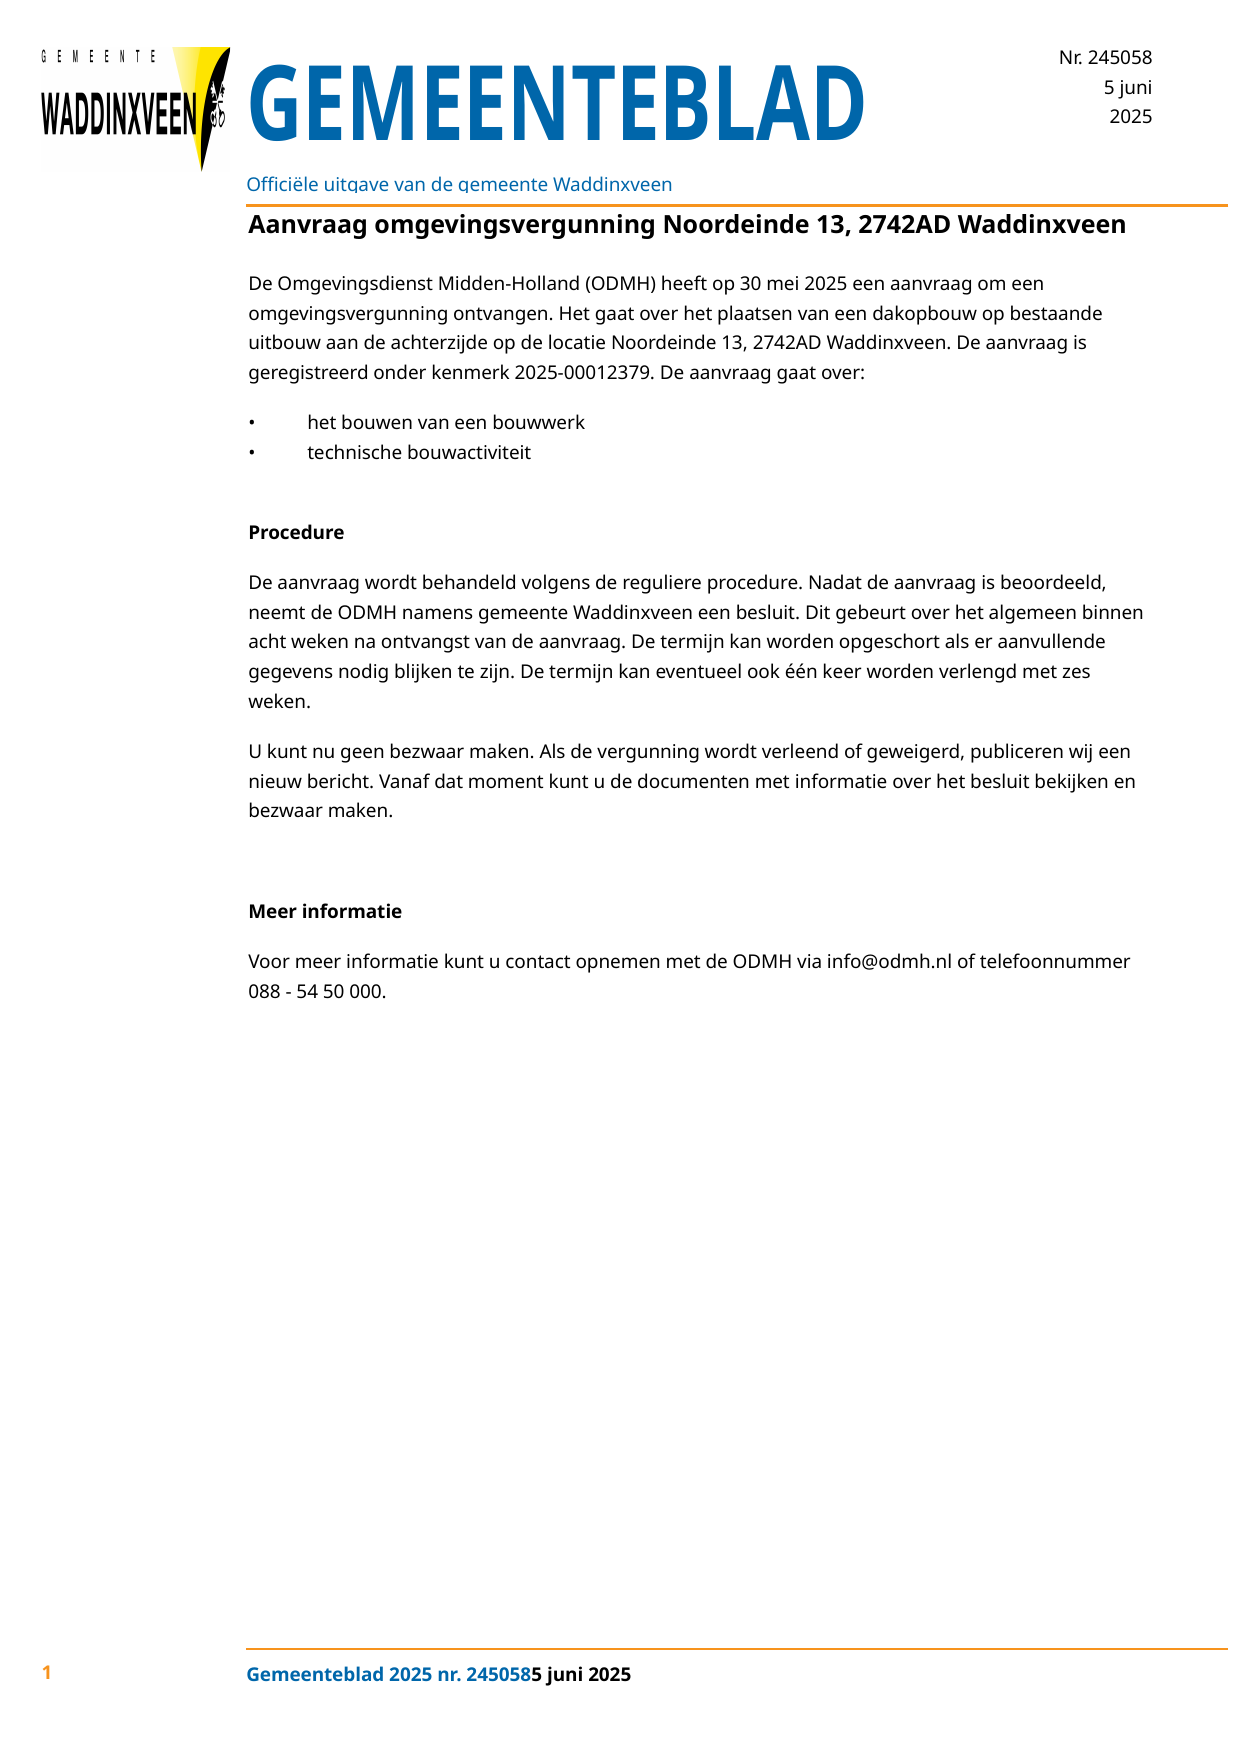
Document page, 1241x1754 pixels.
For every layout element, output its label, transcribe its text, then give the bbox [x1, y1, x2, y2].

picture [41, 47, 231, 172]
list technische bouwactiviteit [248, 439, 1152, 465]
text Aanvraag omgevingsvergunning Noordeinde 13, 2742AD Waddinxveen [248, 207, 1152, 241]
text U kunt nu geen bezwaar maken. Als de vergunning wordt verleend of geweigerd, publiceren wij een nieuw bericht. Vanaf dat moment kunt u de documenten met informatie over het besluit bekijken en bezwaar maken. [248, 738, 1152, 823]
text De aanvraag wordt behandeld volgens de reguliere procedure. Nadat de aanvraag is beoordeeld, neemt de ODMH namens gemeente Waddinxveen een besluit. Dit gebeurt over het algemeen binnen acht weken na ontvangst van de aanvraag. De termijn kan worden opgeschort als er aanvullende gegevens nodig blijken te zijn. De termijn kan eventueel ook één keer worden verlengd met zes weken. [248, 569, 1152, 713]
text Procedure [248, 519, 1152, 545]
text Meer informatie [248, 898, 1152, 924]
text Voor meer informatie kunt u contact opnemen met de ODMH via info@odmh.nl of telefoonnummer 088 - 54 50 000. [248, 949, 1152, 1004]
text De Omgevingsdienst Midden-Holland (ODMH) heeft op 30 mei 2025 een aanvraag om een omgevingsvergunning ontvangen. Het gaat over het plaatsen van een dakopbouw op bestaande uitbouw aan de achterzijde op de locatie Noordeinde 13, 2742AD Waddinxveen. De aanvraag is geregistreerd onder kenmerk 2025-00012379. De aanvraag gaat over: [248, 270, 1152, 385]
list het bouwen van een bouwwerk [248, 409, 1152, 435]
